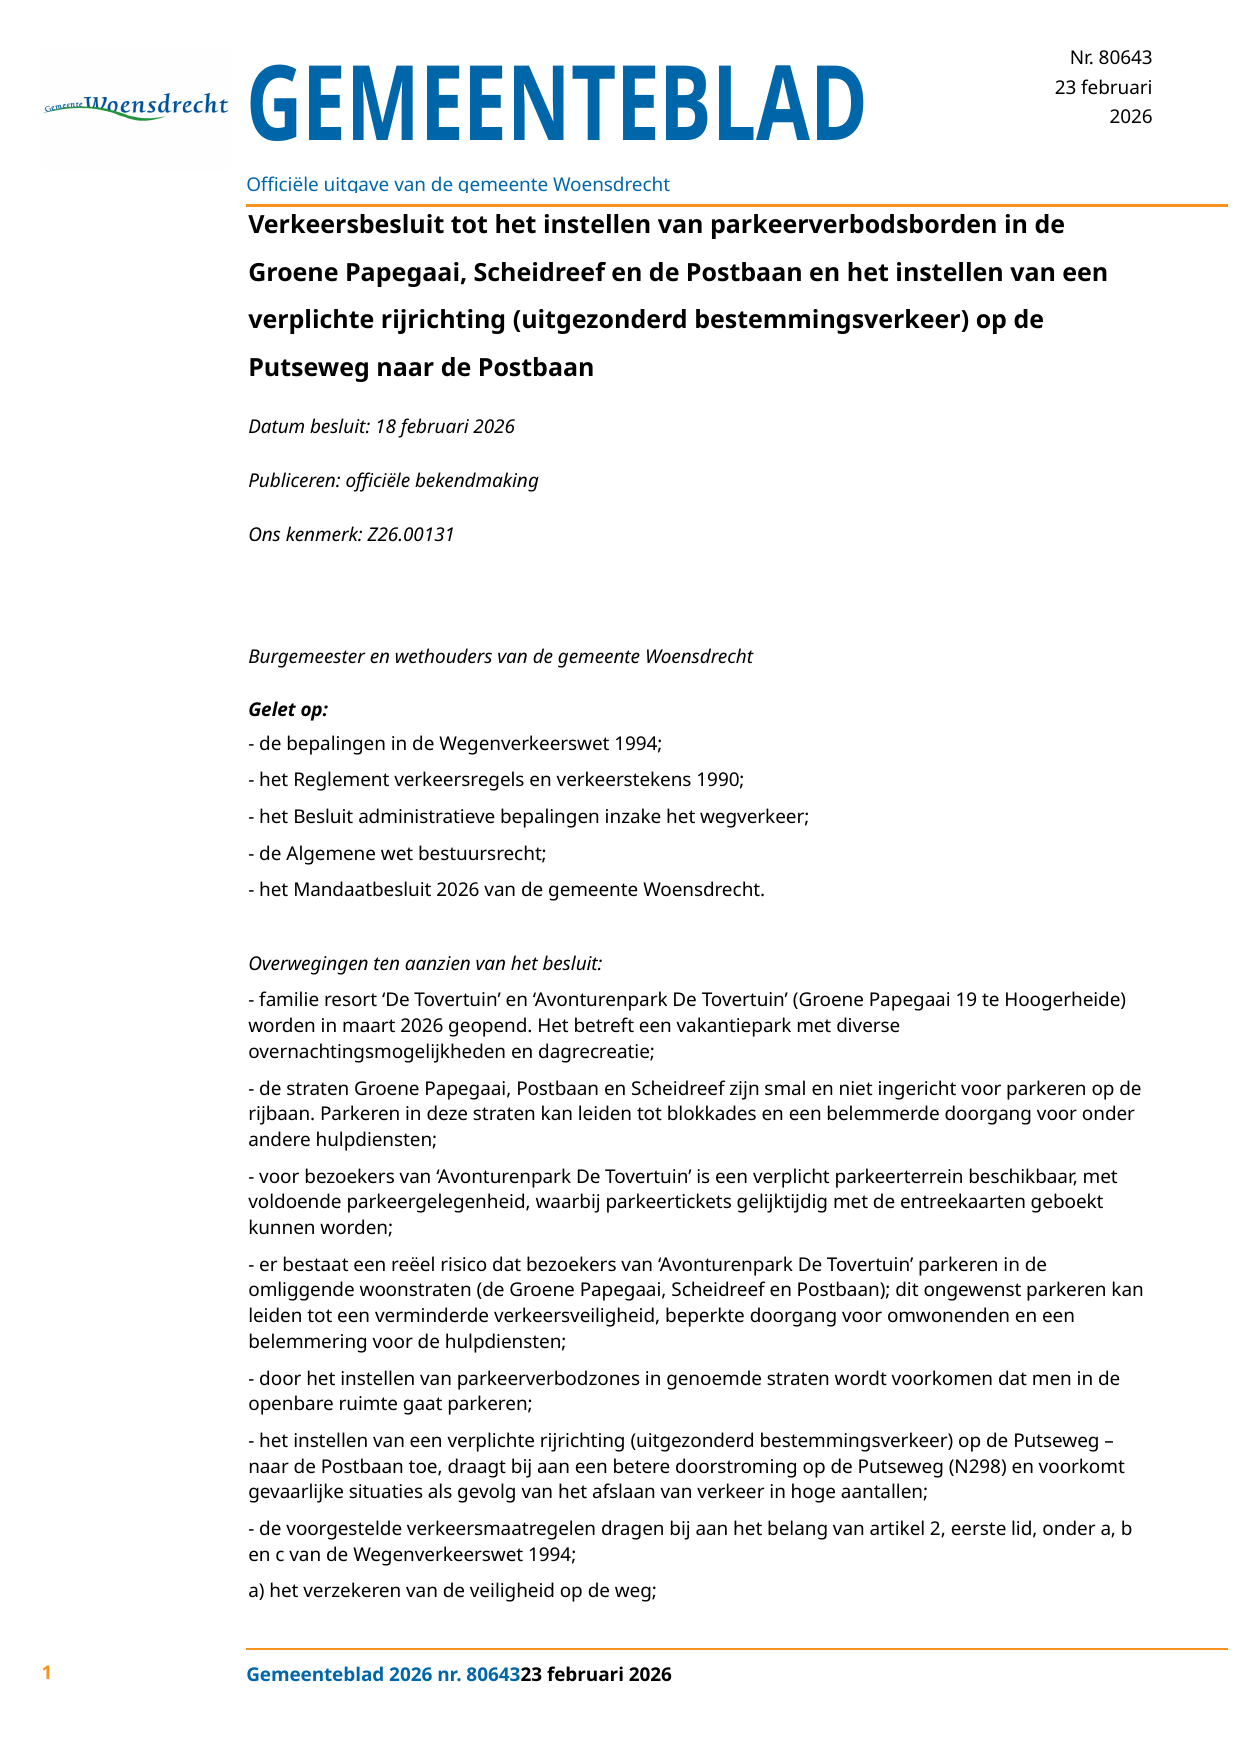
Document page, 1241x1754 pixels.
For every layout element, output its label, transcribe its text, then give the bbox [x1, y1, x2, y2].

text - de bepalingen in de Wegenverkeerswet 1994; [248, 730, 1152, 756]
text - familie resort ‘De Tovertuin’ en ‘Avonturenpark De Tovertuin’ (Groene Papegaai 19 te Hoogerheide) worden in maart 2026 geopend. Het betreft een vakantiepark met diverse overnachtingsmogelijkheden en dagrecreatie; [248, 987, 1152, 1064]
text - de Algemene wet bestuursrecht; [248, 840, 1152, 866]
text Overwegingen ten aanzien van het besluit: [248, 950, 1152, 976]
text - het Mandaatbesluit 2026 van de gemeente Woensdrecht. [248, 877, 1152, 902]
text - voor bezoekers van ‘Avonturenpark De Tovertuin’ is een verplicht parkeerterrein beschikbaar, met voldoende parkeergelegenheid, waarbij parkeertickets gelijktijdig met de entreekaarten geboekt kunnen worden; [248, 1163, 1152, 1240]
text - er bestaat een reëel risico dat bezoekers van ‘Avonturenpark De Tovertuin’ parkeren in de omliggende woonstraten (de Groene Papegaai, Scheidreef en Postbaan); dit ongewenst parkeren kan leiden tot een verminderde verkeersveiligheid, beperkte doorgang voor omwonenden en een belemmering voor de hulpdiensten; [248, 1251, 1152, 1354]
picture [41, 47, 231, 172]
text Verkeersbesluit tot het instellen van parkeerverbodsborden in de Groene Papegaai, Scheidreef en de Postbaan en het instellen van een verplichte rijrichting (uitgezonderd bestemmingsverkeer) op de Putseweg naar de Postbaan [248, 207, 1152, 384]
text - het instellen van een verplichte rijrichting (uitgezonderd bestemmingsverkeer) op de Putseweg – naar de Postbaan toe, draagt bij aan een betere doorstroming op de Putseweg (N298) en voorkomt gevaarlijke situaties als gevolg van het afslaan van verkeer in hoge aantallen; [248, 1427, 1152, 1504]
text a) het verzekeren van de veiligheid op de weg; [248, 1578, 1152, 1603]
text - de straten Groene Papegaai, Postbaan en Scheidreef zijn smal en niet ingericht voor parkeren op de rijbaan. Parkeren in deze straten kan leiden tot blokkades en een belemmerde doorgang voor onder andere hulpdiensten; [248, 1075, 1152, 1152]
text Datum besluit: 18 februari 2026 [248, 413, 1152, 439]
text - het Besluit administratieve bepalingen inzake het wegverkeer; [248, 803, 1152, 829]
text - de voorgestelde verkeersmaatregelen dragen bij aan het belang van artikel 2, eerste lid, onder a, b en c van de Wegenverkeerswet 1994; [248, 1515, 1152, 1567]
text Ons kenmerk: Z26.00131 [248, 521, 1152, 547]
text - door het instellen van parkeerverbodzones in genoemde straten wordt voorkomen dat men in de openbare ruimte gaat parkeren; [248, 1365, 1152, 1416]
text Publiceren: officiële bekendmaking [248, 467, 1152, 493]
text Gelet op: [248, 696, 1152, 722]
text - het Reglement verkeersregels en verkeerstekens 1990; [248, 767, 1152, 792]
text Burgemeester en wethouders van de gemeente Woensdrecht [248, 643, 1152, 669]
